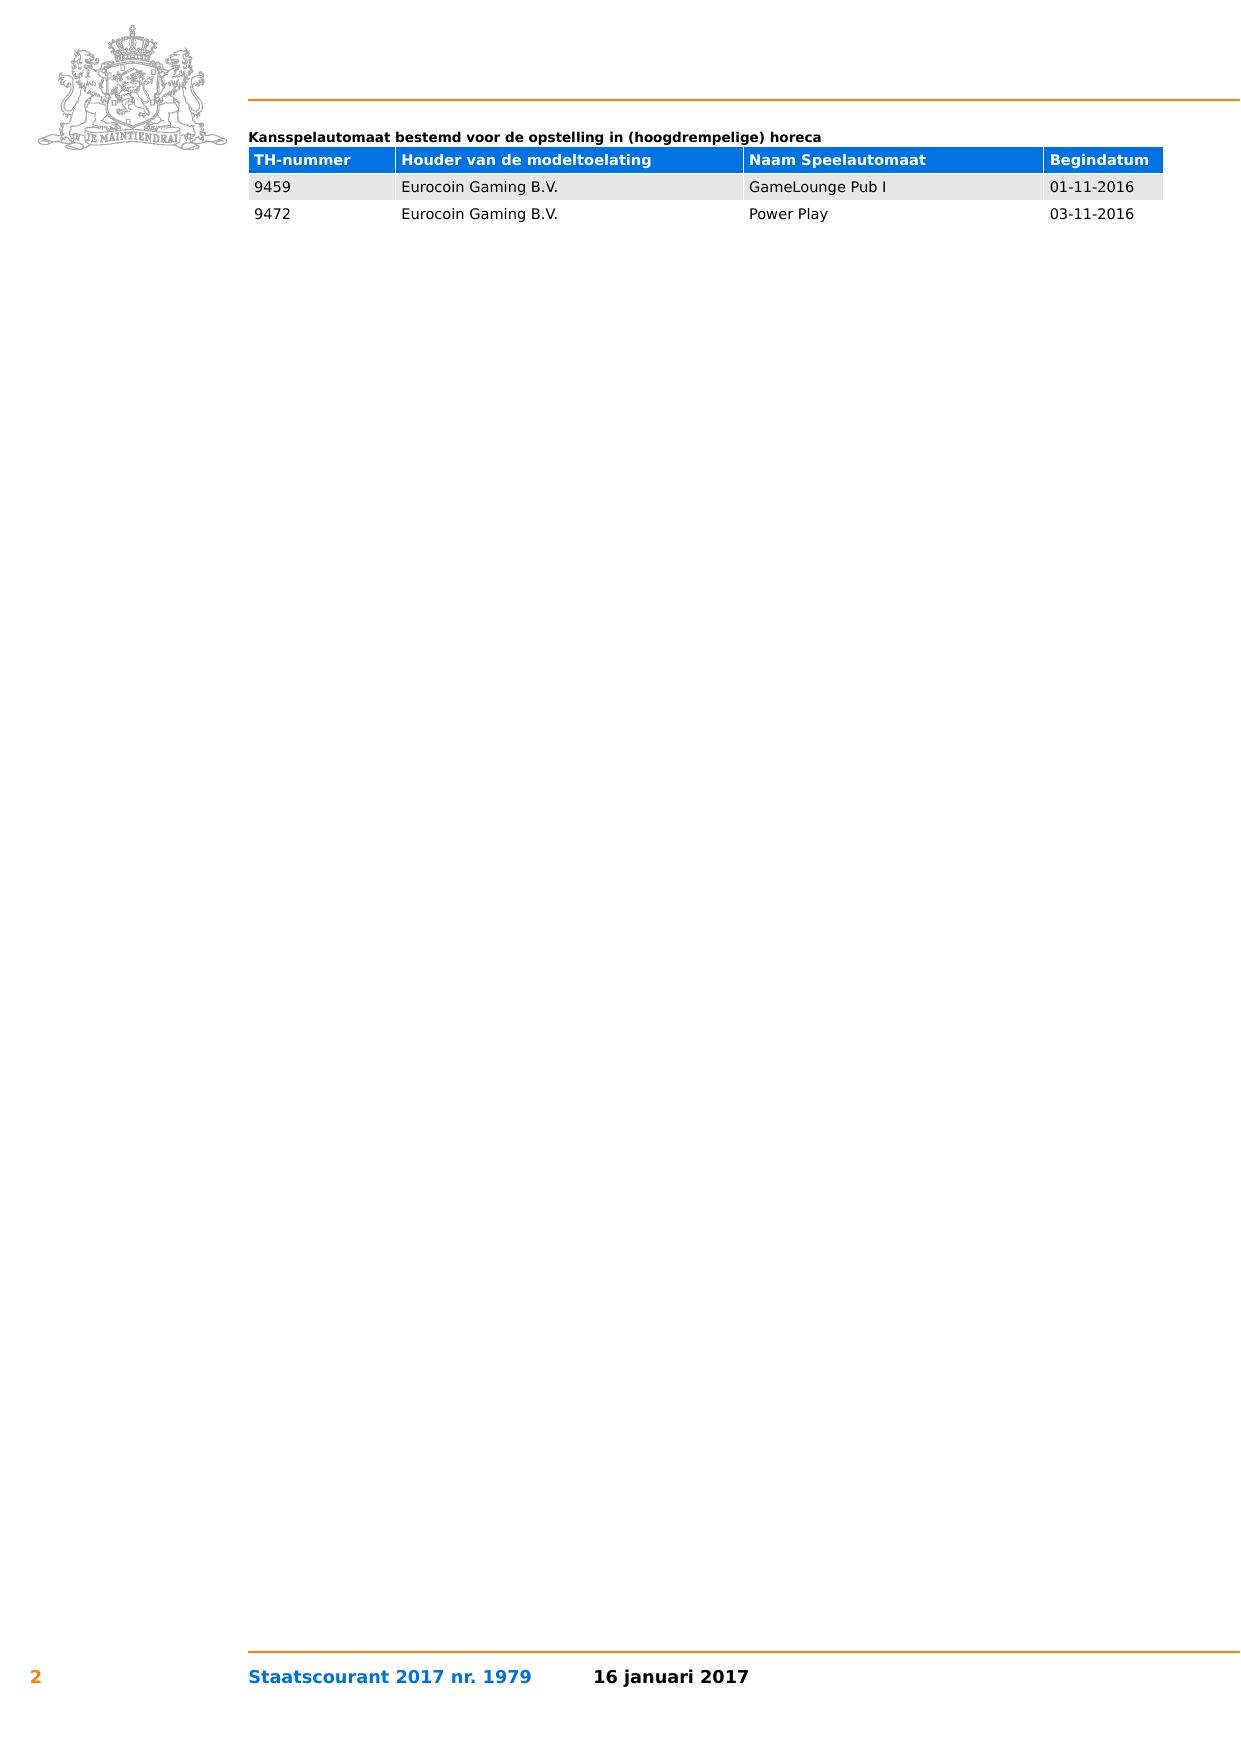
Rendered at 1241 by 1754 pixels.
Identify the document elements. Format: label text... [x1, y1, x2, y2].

table_cell 9472 [249, 201, 395, 228]
table_cell 9459 [249, 174, 395, 200]
table_header Kansspelautomaat bestemd voor de opstelling in (hoogdrempelige) horeca [248, 130, 1163, 146]
table_cell Houder van de modeltoelating [396, 147, 743, 173]
picture [38, 25, 227, 150]
table_cell 03-11-2016 [1044, 201, 1163, 228]
table_cell Eurocoin Gaming B.V. [396, 174, 743, 200]
table_cell Eurocoin Gaming B.V. [396, 201, 743, 228]
table_cell 01-11-2016 [1044, 174, 1163, 200]
table_cell GameLounge Pub I [744, 174, 1043, 200]
table_cell Begindatum [1044, 147, 1163, 173]
table_cell TH-nummer [249, 147, 395, 173]
table_cell Naam Speelautomaat [744, 147, 1043, 173]
table_cell Power Play [744, 201, 1043, 228]
